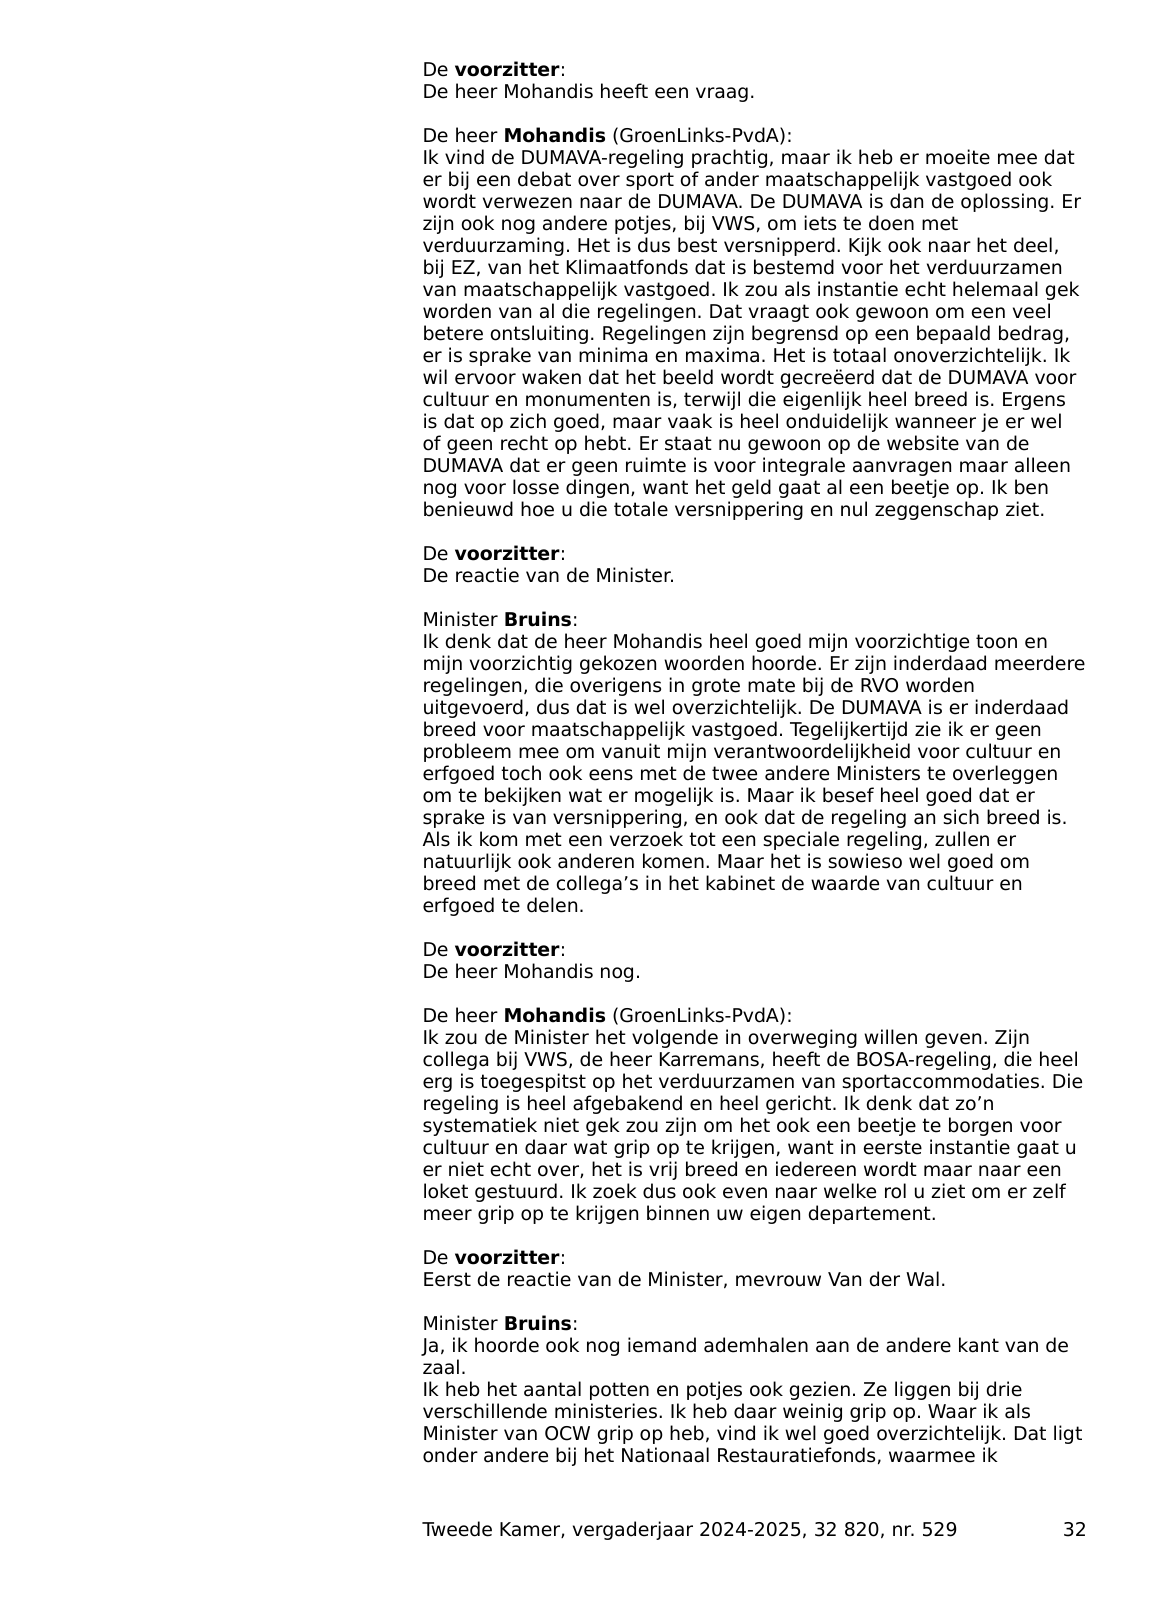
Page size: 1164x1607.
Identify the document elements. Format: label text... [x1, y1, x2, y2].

text De voorzitter: [422, 1247, 1087, 1269]
text Ik denk dat de heer Mohandis heel goed mijn voorzichtige toon en mijn voorzichtig gekozen woorden hoorde. Er zijn inderdaad meerdere regelingen, die overigens in grote mate bij de RVO worden uitgevoerd, dus dat is wel overzichtelijk. De DUMAVA is er inderdaad breed voor maatschappelijk vastgoed. Tegelijkertijd zie ik er geen probleem mee om vanuit mijn verantwoordelijkheid voor cultuur en erfgoed toch ook eens met de twee andere Ministers te overleggen om te bekijken wat er mogelijk is. Maar ik besef heel goed dat er sprake is van versnippering, en ook dat de regeling an sich breed is. Als ik kom met een verzoek tot een speciale regeling, zullen er natuurlijk ook anderen komen. Maar het is sowieso wel goed om breed met de collega’s in het kabinet de waarde van cultuur en erfgoed te delen. [422, 631, 1087, 917]
text De heer Mohandis (GroenLinks-PvdA): [422, 125, 1087, 147]
text Eerst de reactie van de Minister, mevrouw Van der Wal. [422, 1269, 1087, 1291]
text Minister Bruins: [422, 1313, 1087, 1335]
text De heer Mohandis nog. [422, 961, 1087, 983]
text Ik zou de Minister het volgende in overweging willen geven. Zijn collega bij VWS, de heer Karremans, heeft de BOSA-regeling, die heel erg is toegespitst op het verduurzamen van sportaccommodaties. Die regeling is heel afgebakend en heel gericht. Ik denk dat zo’n systematiek niet gek zou zijn om het ook een beetje te borgen voor cultuur en daar wat grip op te krijgen, want in eerste instantie gaat u er niet echt over, het is vrij breed en iedereen wordt maar naar een loket gestuurd. Ik zoek dus ook even naar welke rol u ziet om er zelf meer grip op te krijgen binnen uw eigen departement. [422, 1027, 1087, 1225]
text Ik heb het aantal potten en potjes ook gezien. Ze liggen bij drie verschillende ministeries. Ik heb daar weinig grip op. Waar ik als Minister van OCW grip op heb, vind ik wel goed overzichtelijk. Dat ligt onder andere bij het Nationaal Restauratiefonds, waarmee ik [422, 1379, 1087, 1467]
text De voorzitter: [422, 59, 1087, 81]
text Ja, ik hoorde ook nog iemand ademhalen aan de andere kant van de zaal. [422, 1335, 1087, 1379]
text De heer Mohandis (GroenLinks-PvdA): [422, 1005, 1087, 1027]
text De heer Mohandis heeft een vraag. [422, 81, 1087, 103]
text De reactie van de Minister. [422, 565, 1087, 587]
text De voorzitter: [422, 543, 1087, 565]
text Minister Bruins: [422, 609, 1087, 631]
text Ik vind de DUMAVA-regeling prachtig, maar ik heb er moeite mee dat er bij een debat over sport of ander maatschappelijk vastgoed ook wordt verwezen naar de DUMAVA. De DUMAVA is dan de oplossing. Er zijn ook nog andere potjes, bij VWS, om iets te doen met verduurzaming. Het is dus best versnipperd. Kijk ook naar het deel, bij EZ, van het Klimaatfonds dat is bestemd voor het verduurzamen van maatschappelijk vastgoed. Ik zou als instantie echt helemaal gek worden van al die regelingen. Dat vraagt ook gewoon om een veel betere ontsluiting. Regelingen zijn begrensd op een bepaald bedrag, er is sprake van minima en maxima. Het is totaal onoverzichtelijk. Ik wil ervoor waken dat het beeld wordt gecreëerd dat de DUMAVA voor cultuur en monumenten is, terwijl die eigenlijk heel breed is. Ergens is dat op zich goed, maar vaak is heel onduidelijk wanneer je er wel of geen recht op hebt. Er staat nu gewoon op de website van de DUMAVA dat er geen ruimte is voor integrale aanvragen maar alleen nog voor losse dingen, want het geld gaat al een beetje op. Ik ben benieuwd hoe u die totale versnippering en nul zeggenschap ziet. [422, 147, 1087, 521]
text De voorzitter: [422, 939, 1087, 961]
